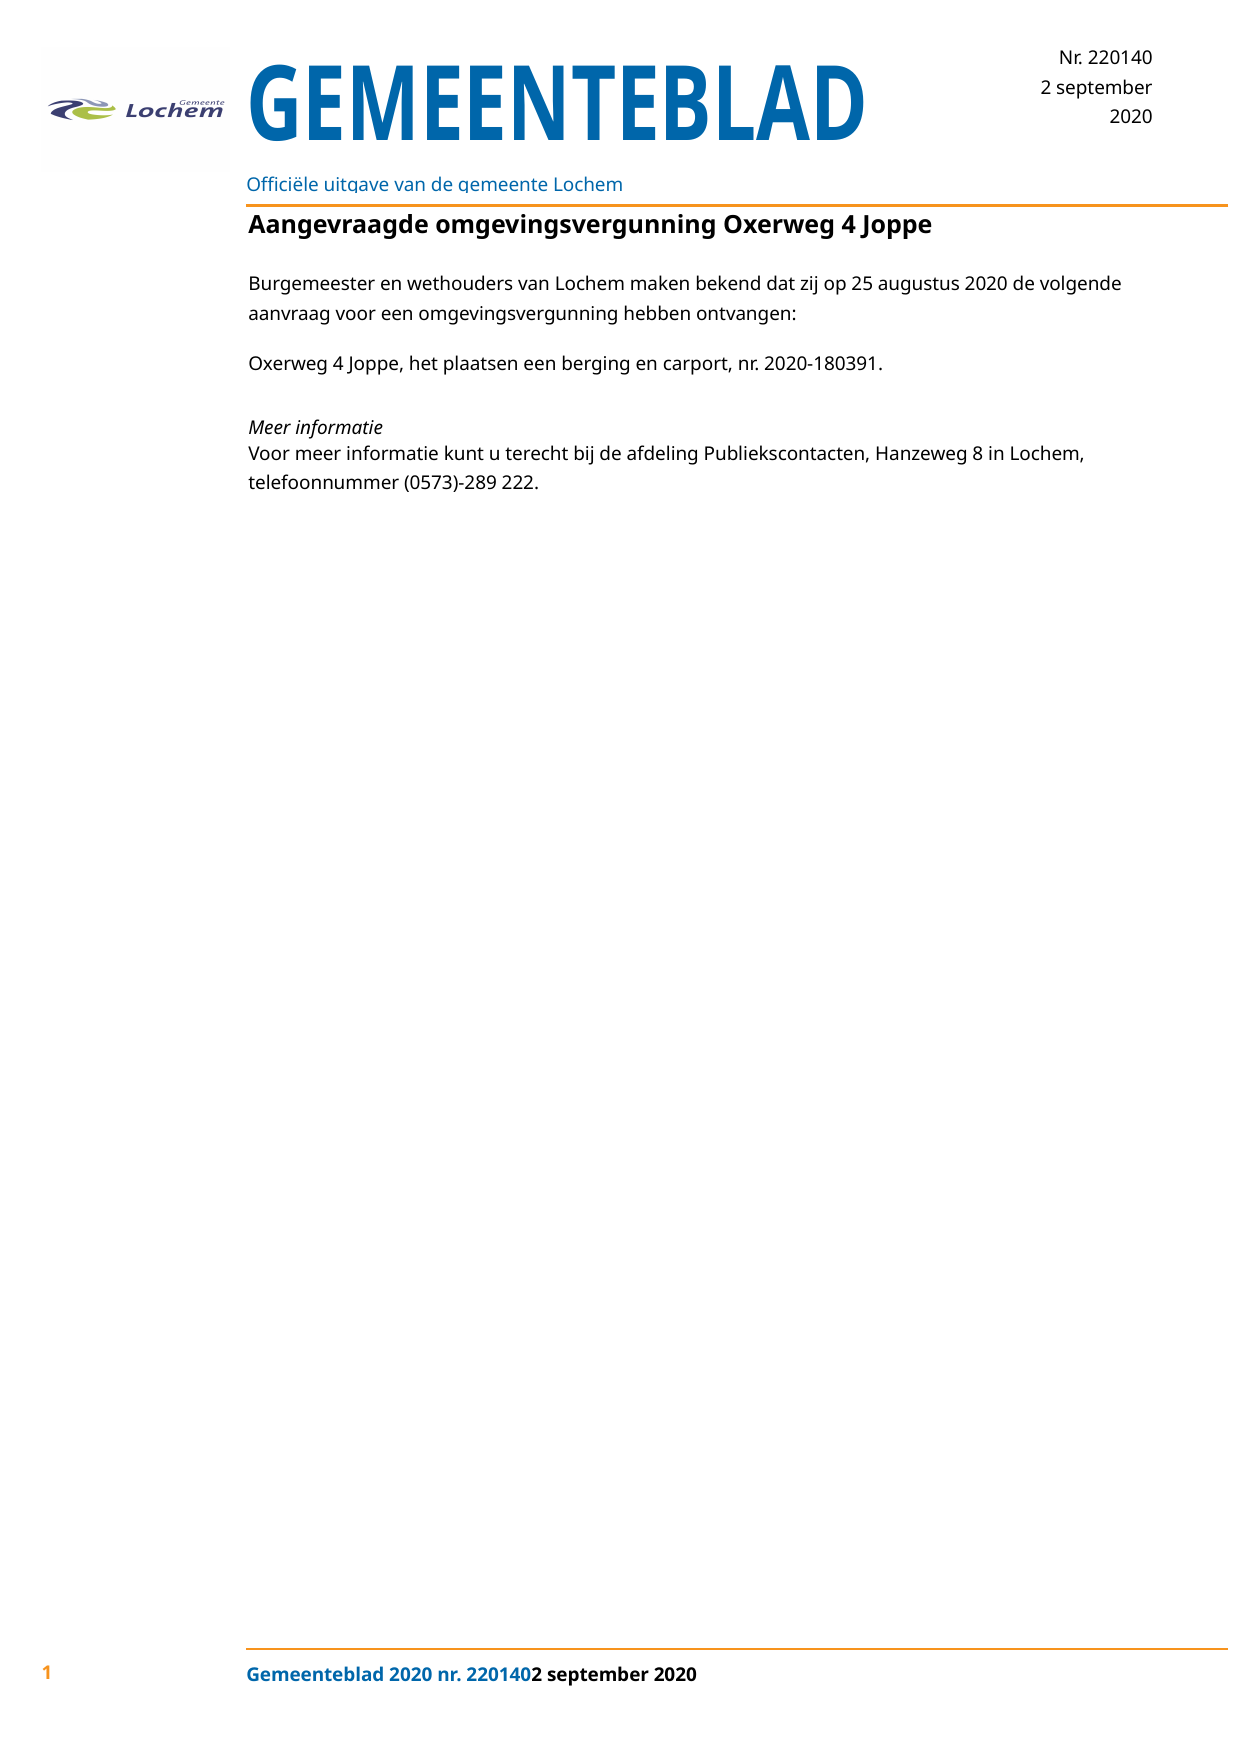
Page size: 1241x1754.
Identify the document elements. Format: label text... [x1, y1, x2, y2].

text Burgemeester en wethouders van Lochem maken bekend dat zij op 25 augustus 2020 de volgende aanvraag voor een omgevingsvergunning hebben ontvangen: [248, 270, 1152, 326]
text Aangevraagde omgevingsvergunning Oxerweg 4 Joppe [248, 207, 1152, 241]
picture [41, 47, 231, 172]
text Meer informatie [248, 414, 1152, 440]
text Oxerweg 4 Joppe, het plaatsen een berging en carport, nr. 2020-180391. [248, 350, 1152, 376]
text Voor meer informatie kunt u terecht bij de afdeling Publiekscontacten, Hanzeweg 8 in Lochem, telefoonnummer (0573)-289 222. [248, 440, 1152, 495]
